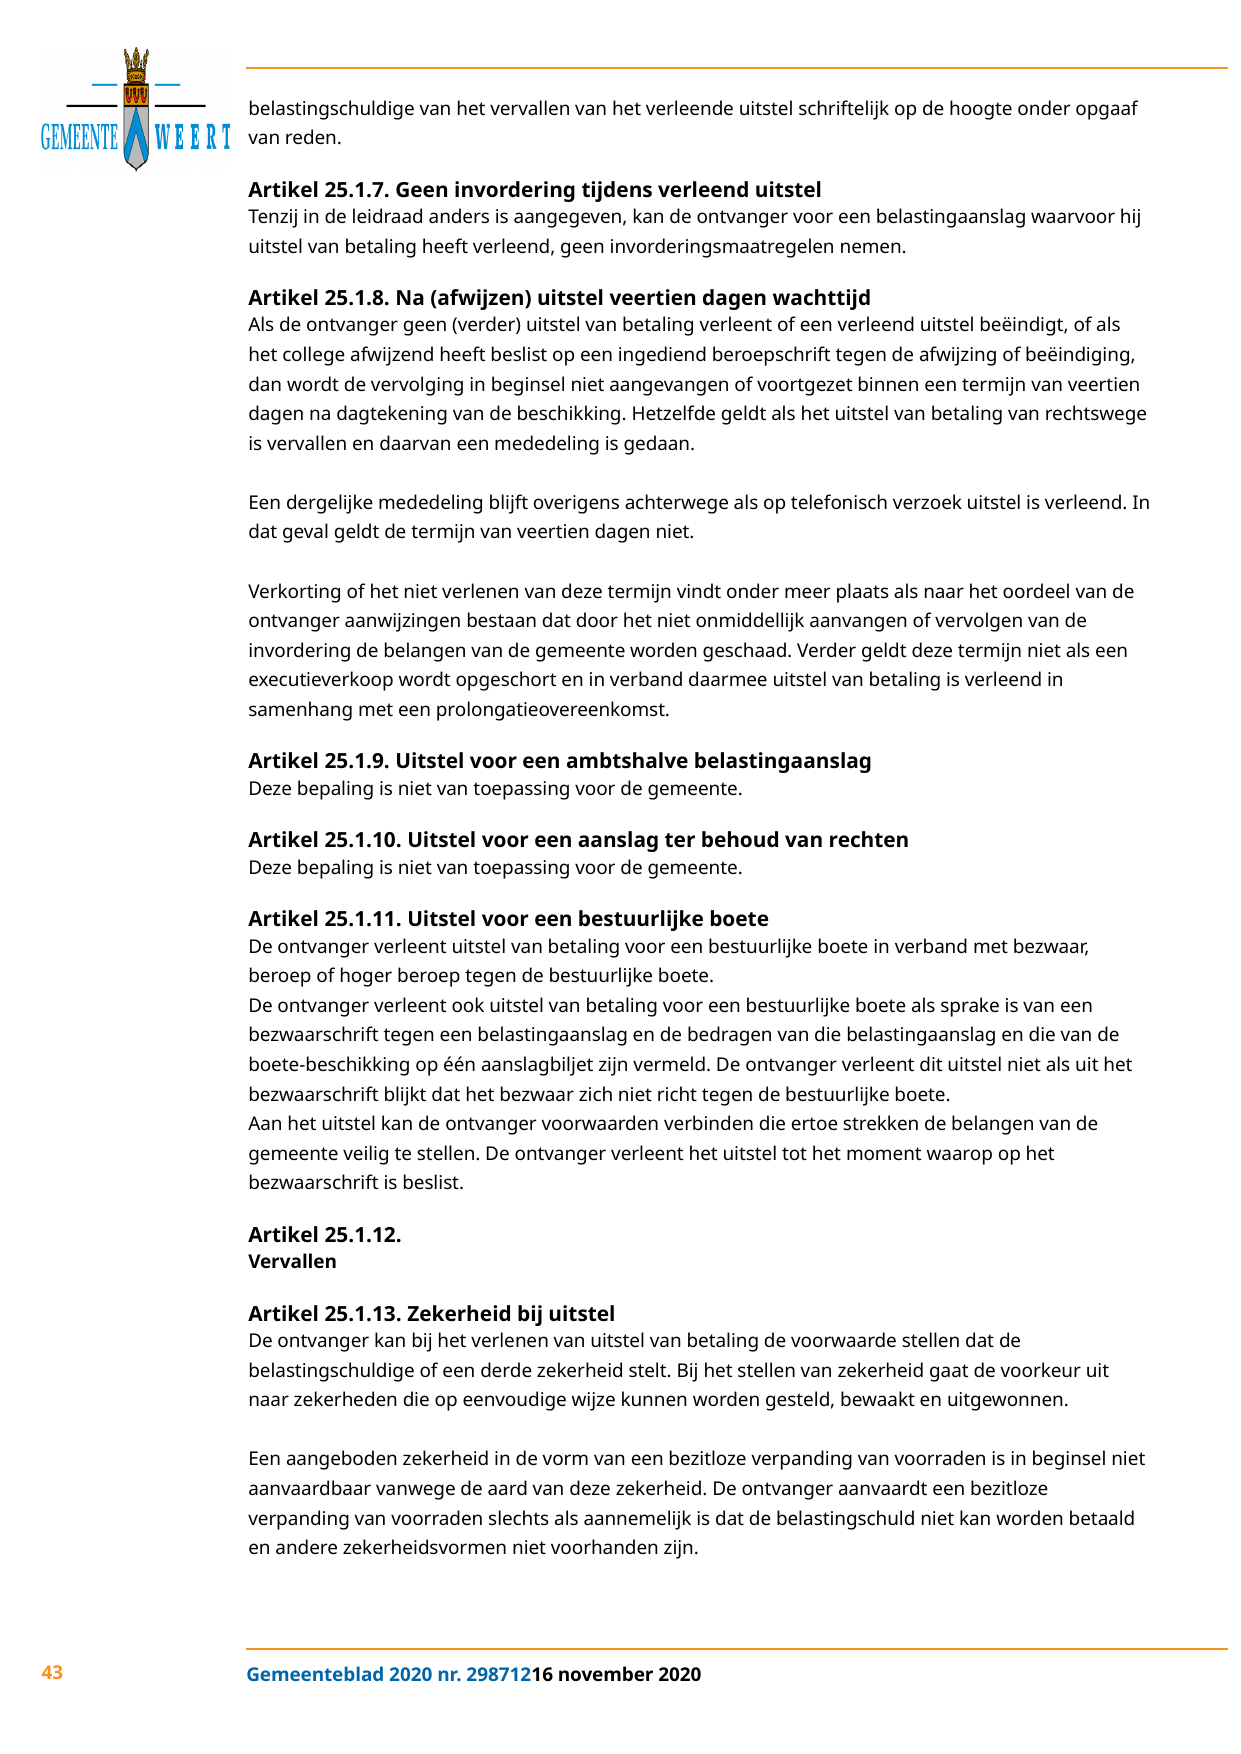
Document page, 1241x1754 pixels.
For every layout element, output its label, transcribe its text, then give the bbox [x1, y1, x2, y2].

text Vervallen [248, 1248, 1152, 1274]
text Artikel 25.1.11. Uitstel voor een bestuurlijke boete [248, 904, 1152, 933]
text Deze bepaling is niet van toepassing voor de gemeente. [248, 775, 1152, 801]
text De ontvanger kan bij het verlenen van uitstel van betaling de voorwaarde stellen dat de belastingschuldige of een derde zekerheid stelt. Bij het stellen van zekerheid gaat de voorkeur uit naar zekerheden die op eenvoudige wijze kunnen worden gesteld, bewaakt en uitgewonnen. [248, 1327, 1152, 1412]
text Artikel 25.1.9. Uitstel voor een ambtshalve belastingaanslag [248, 747, 1152, 775]
text Artikel 25.1.13. Zekerheid bij uitstel [248, 1299, 1152, 1327]
text Tenzij in de leidraad anders is aangegeven, kan de ontvanger voor een belastingaanslag waarvoor hij uitstel van betaling heeft verleend, geen invorderingsmaatregelen nemen. [248, 203, 1152, 258]
picture [41, 47, 231, 172]
text Als de ontvanger geen (verder) uitstel van betaling verleent of een verleend uitstel beëindigt, of als het college afwijzend heeft beslist op een ingediend beroepschrift tegen de afwijzing of beëindiging, dan wordt de vervolging in beginsel niet aangevangen of voortgezet binnen een termijn van veertien dagen na dagtekening van de beschikking. Hetzelfde geldt als het uitstel van betaling van rechtswege is vervallen en daarvan een mededeling is gedaan. [248, 312, 1152, 456]
text Artikel 25.1.8. Na (afwijzen) uitstel veertien dagen wachttijd [248, 283, 1152, 312]
text Een dergelijke mededeling blijft overigens achterwege als op telefonisch verzoek uitstel is verleend. In dat geval geldt de termijn van veertien dagen niet. [248, 489, 1152, 544]
text Aan het uitstel kan de ontvanger voorwaarden verbinden die ertoe strekken de belangen van de gemeente veilig te stellen. De ontvanger verleent het uitstel tot het moment waarop op het bezwaarschrift is beslist. [248, 1110, 1152, 1195]
text Een aangeboden zekerheid in de vorm van een bezitloze verpanding van voorraden is in beginsel niet aanvaardbaar vanwege de aard van deze zekerheid. De ontvanger aanvaardt een bezitloze verpanding van voorraden slechts als aannemelijk is dat de belastingschuld niet kan worden betaald en andere zekerheidsvormen niet voorhanden zijn. [248, 1446, 1152, 1560]
text Artikel 25.1.10. Uitstel voor een aanslag ter behoud van rechten [248, 826, 1152, 854]
text De ontvanger verleent uitstel van betaling voor een bestuurlijke boete in verband met bezwaar, beroep of hoger beroep tegen de bestuurlijke boete. [248, 933, 1152, 988]
text Verkorting of het niet verlenen van deze termijn vindt onder meer plaats als naar het oordeel van de ontvanger aanwijzingen bestaan dat door het niet onmiddellijk aanvangen of vervolgen van de invordering de belangen van de gemeente worden geschaad. Verder geldt deze termijn niet als een executieverkoop wordt opgeschort en in verband daarmee uitstel van betaling is verleend in samenhang met een prolongatieovereenkomst. [248, 578, 1152, 722]
text Deze bepaling is niet van toepassing voor de gemeente. [248, 854, 1152, 880]
text De ontvanger verleent ook uitstel van betaling voor een bestuurlijke boete als sprake is van een bezwaarschrift tegen een belastingaanslag en de bedragen van die belastingaanslag en die van de boete-beschikking op één aanslagbiljet zijn vermeld. De ontvanger verleent dit uitstel niet als uit het bezwaarschrift blijkt dat het bezwaar zich niet richt tegen de bestuurlijke boete. [248, 992, 1152, 1106]
text Artikel 25.1.7. Geen invordering tijdens verleend uitstel [248, 175, 1152, 203]
text belastingschuldige van het vervallen van het verleende uitstel schriftelijk op de hoogte onder opgaaf van reden. [248, 95, 1152, 150]
text Artikel 25.1.12. [248, 1220, 1152, 1248]
